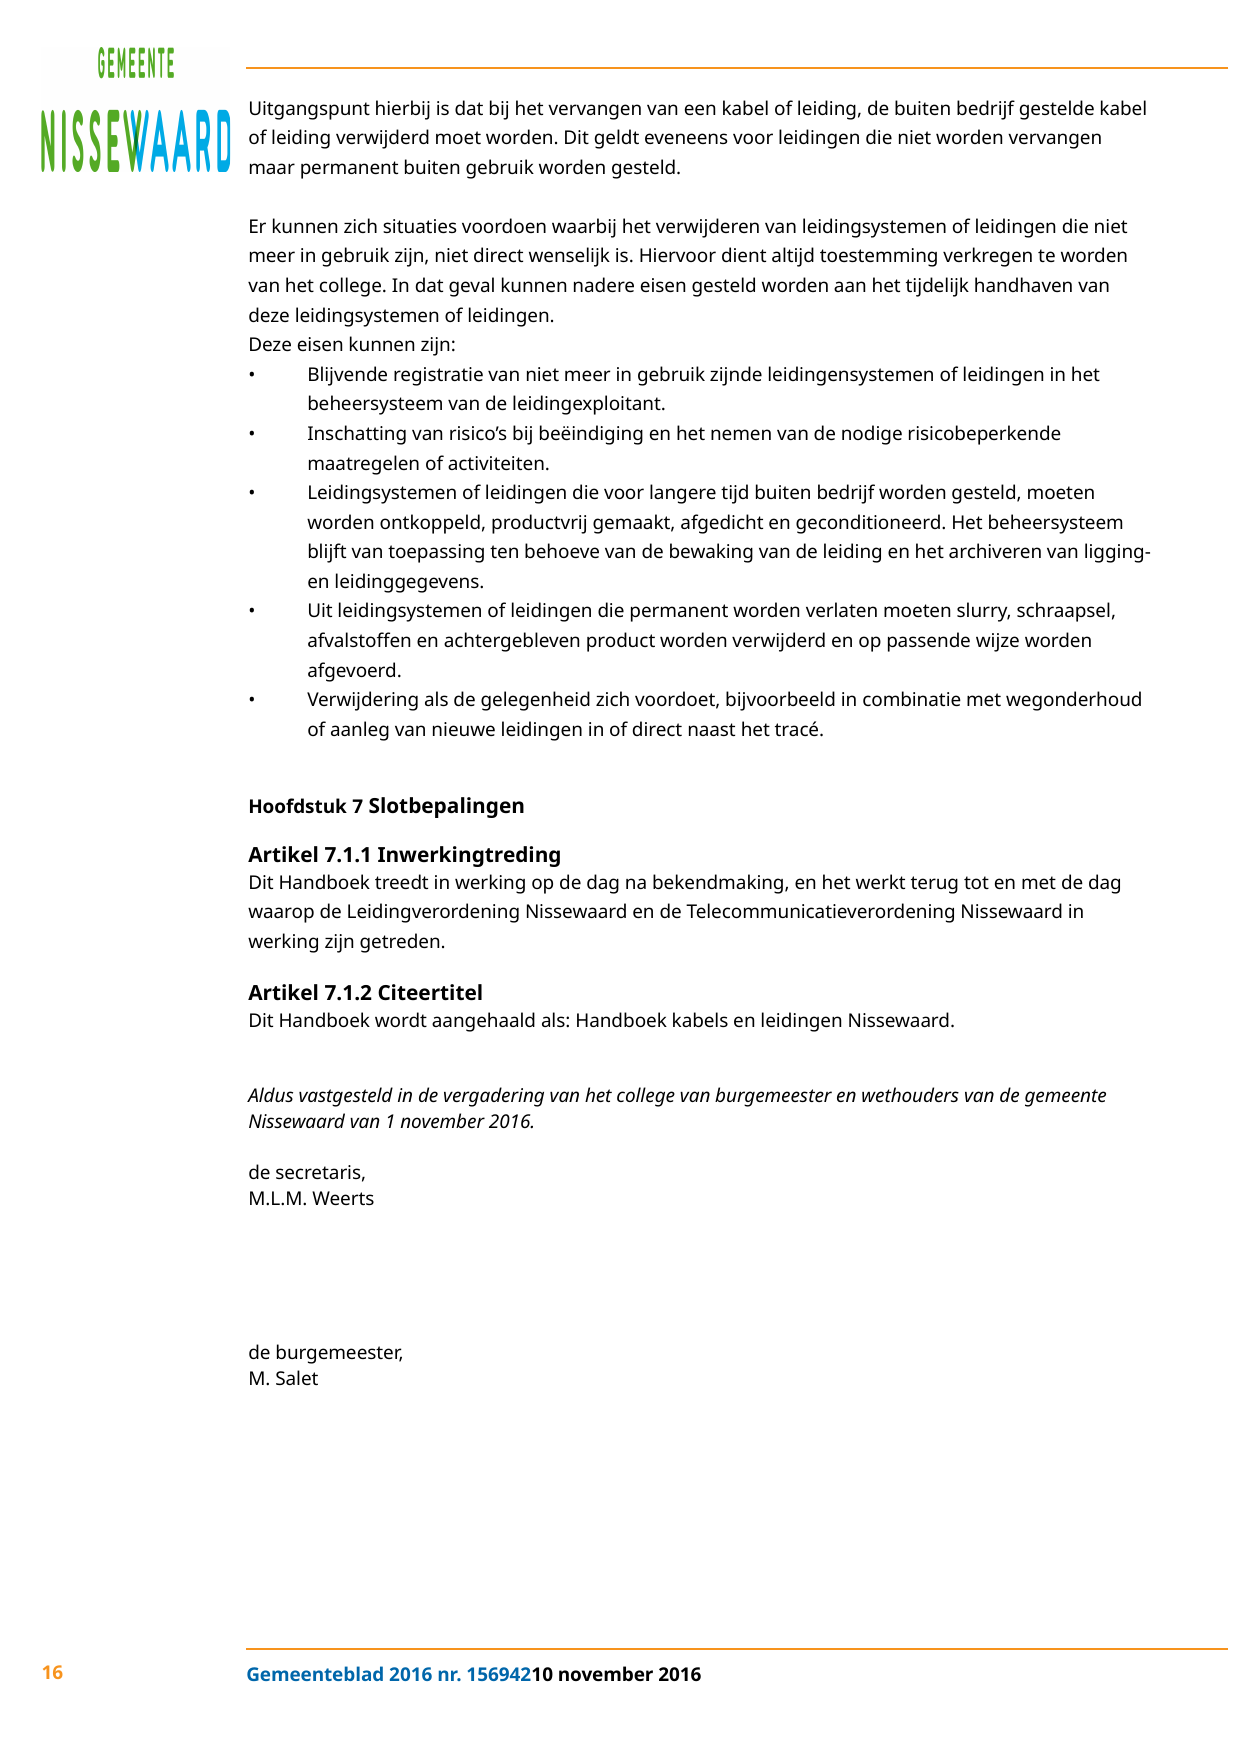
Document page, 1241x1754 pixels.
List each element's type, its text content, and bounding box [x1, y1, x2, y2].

list Verwijdering als de gelegenheid zich voordoet, bijvoorbeeld in combinatie met wegonderhoud of aanleg van nieuwe leidingen in of direct naast het tracé. [248, 686, 1152, 742]
picture [222, 122, 227, 160]
text Artikel 7.1.1 Inwerkingtreding [248, 841, 1152, 869]
text M.L.M. Weerts [248, 1185, 1152, 1211]
picture [201, 122, 206, 138]
list Uit leidingsystemen of leidingen die permanent worden verlaten moeten slurry, schraapsel, afvalstoffen en achtergebleven product worden verwijderd en op passende wijze worden afgevoerd. [248, 598, 1152, 683]
text de burgemeester, [248, 1339, 1152, 1365]
picture [154, 157, 165, 172]
text Aldus vastgesteld in de vergadering van het college van burgemeester en wethouders van de gemeente Nissewaard van 1 november 2016. [248, 1082, 1152, 1134]
list Inschatting van risico’s bij beëindiging en het nemen van de nodige risicobeperkende maatregelen of activiteiten. [248, 420, 1152, 476]
text Dit Handboek treedt in werking op de dag na bekendmaking, en het werkt terug tot en met de dag waarop de Leidingverordening Nissewaard en de Telecommunicatieverordening Nissewaard in werking zijn getreden. [248, 869, 1152, 954]
text de secretaris, [248, 1159, 1152, 1185]
text Er kunnen zich situaties voordoen waarbij het verwijderen van leidingsystemen of leidingen die niet meer in gebruik zijn, niet direct wenselijk is. Hiervoor dient altijd toestemming verkregen te worden van het college. In dat geval kunnen nadere eisen gesteld worden aan het tijdelijk handhaven van deze leidingsystemen of leidingen. [248, 213, 1152, 328]
text Artikel 7.1.2 Citeertitel [248, 978, 1152, 1007]
text Dit Handboek wordt aangehaald als: Handboek kabels en leidingen Nissewaard. [248, 1007, 1152, 1033]
list Blijvende registratie van niet meer in gebruik zijnde leidingensystemen of leidingen in het beheersysteem van de leidingexploitant. [248, 361, 1152, 416]
picture [41, 47, 231, 172]
list Leidingsystemen of leidingen die voor langere tijd buiten bedrijf worden gesteld, moeten worden ontkoppeld, productvrij gemaakt, afgedicht en geconditioneerd. Het beheersysteem blijft van toepassing ten behoeve van de bewaking van de leiding en het archiveren van ligging- en leidinggegevens. [248, 479, 1152, 594]
picture [200, 151, 206, 172]
text Deze eisen kunnen zijn: [248, 331, 1152, 357]
text M. Salet [248, 1365, 1152, 1391]
text Hoofdstuk 7 Slotbepalingen [248, 791, 1152, 820]
text Uitgangspunt hierbij is dat bij het vervangen van een kabel of leiding, de buiten bedrijf gestelde kabel of leiding verwijderd moet worden. Dit geldt eveneens voor leidingen die niet worden vervangen maar permanent buiten gebruik worden gesteld. [248, 95, 1152, 180]
picture [176, 157, 187, 172]
